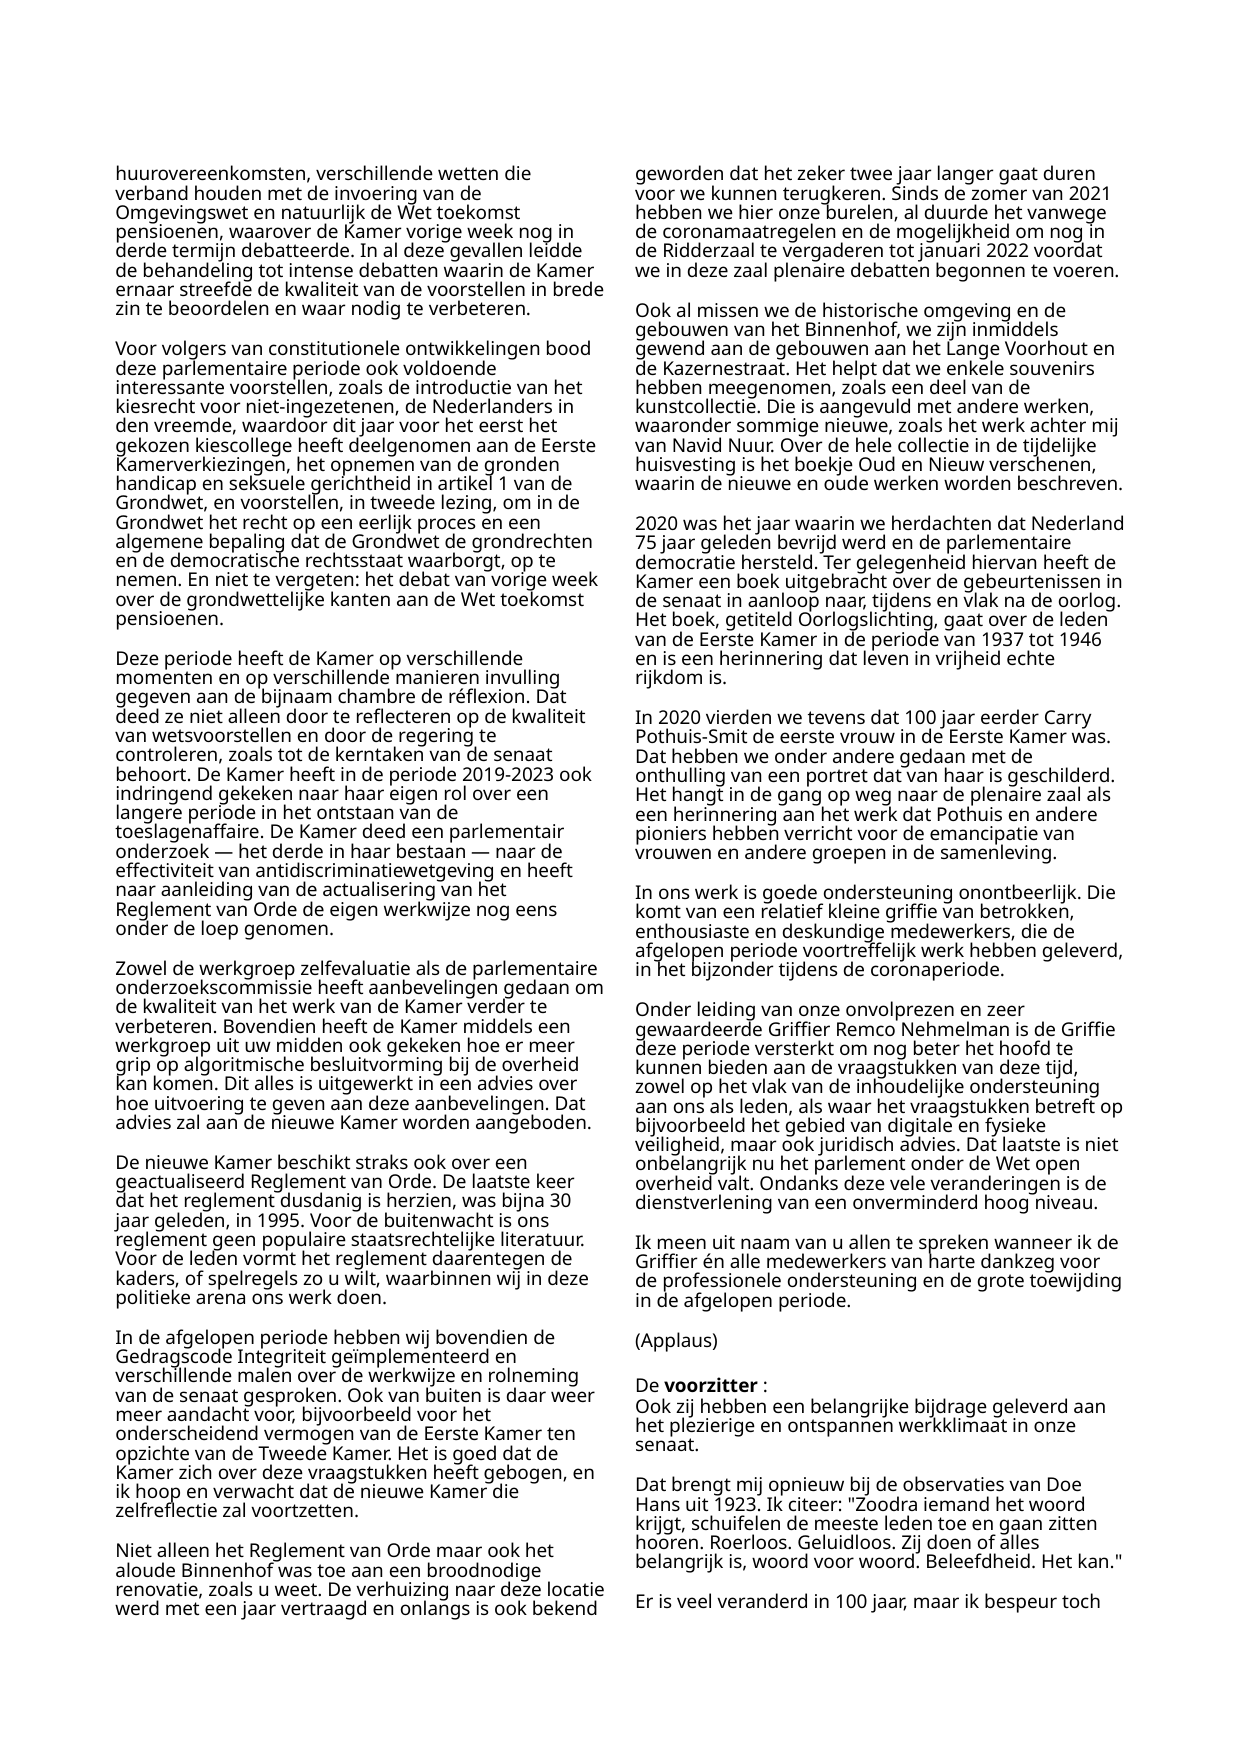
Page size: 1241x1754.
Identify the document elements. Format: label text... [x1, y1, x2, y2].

text Ook al missen we de historische omgeving en de gebouwen van het Binnenhof, we zijn inmiddels gewend aan de gebouwen aan het Lange Voorhout en de Kazernestraat. Het helpt dat we enkele souvenirs hebben meegenomen, zoals een deel van de kunstcollectie. Die is aangevuld met andere werken, waaronder sommige nieuwe, zoals het werk achter mij van Navid Nuur. Over de hele collectie in de tijdelijke huisvesting is het boekje Oud en Nieuw verschenen, waarin de nieuwe en oude werken worden beschreven. [635, 302, 1125, 494]
text In de afgelopen periode hebben wij bovendien de Gedragscode Integriteit geïmplementeerd en verschillende malen over de werkwijze en rolneming van de senaat gesproken. Ook van buiten is daar weer meer aandacht voor, bijvoorbeeld voor het onderscheidend vermogen van de Eerste Kamer ten opzichte van de Tweede Kamer. Het is goed dat de Kamer zich over deze vraagstukken heeft gebogen, en ik hoop en verwacht dat de nieuwe Kamer die zelfreflectie zal voortzetten. [115, 1329, 605, 1522]
text Deze periode heeft de Kamer op verschillende momenten en op verschillende manieren invulling gegeven aan de bijnaam chambre de réflexion. Dat deed ze niet alleen door te reflecteren op de kwaliteit van wetsvoorstellen en door de regering te controleren, zoals tot de kerntaken van de senaat behoort. De Kamer heeft in de periode 2019-2023 ook indringend gekeken naar haar eigen rol over een langere periode in het ontstaan van de toeslagenaffaire. De Kamer deed een parlementair onderzoek — het derde in haar bestaan — naar de effectiviteit van antidiscriminatiewetgeving en heeft naar aanleiding van de actualisering van het Reglement van Orde de eigen werkwijze nog eens onder de loep genomen. [115, 650, 605, 939]
text In ons werk is goede ondersteuning onontbeerlijk. Die komt van een relatief kleine griffie van betrokken, enthousiaste en deskundige medewerkers, die de afgelopen periode voortreffelijk werk hebben geleverd, in het bijzonder tijdens de coronaperiode. [635, 884, 1125, 981]
text geworden dat het zeker twee jaar langer gaat duren voor we kunnen terugkeren. Sinds de zomer van 2021 hebben we hier onze burelen, al duurde het vanwege de coronamaatregelen en de mogelijkheid om nog in de Ridderzaal te vergaderen tot januari 2022 voordat we in deze zaal plenaire debatten begonnen te voeren. [635, 165, 1125, 281]
text In 2020 vierden we tevens dat 100 jaar eerder Carry Pothuis-Smit de eerste vrouw in de Eerste Kamer was. Dat hebben we onder andere gedaan met de onthulling van een portret dat van haar is geschilderd. Het hangt in de gang op weg naar de plenaire zaal als een herinnering aan het werk dat Pothuis en andere pioniers hebben verricht voor de emancipatie van vrouwen en andere groepen in de samenleving. [635, 709, 1125, 863]
text Er is veel veranderd in 100 jaar, maar ik bespeur toch [635, 1593, 1125, 1613]
text Ook zij hebben een belangrijke bijdrage geleverd aan het plezierige en ontspannen werkklimaat in onze senaat. [635, 1398, 1125, 1456]
text Niet alleen het Reglement van Orde maar ook het aloude Binnenhof was toe aan een broodnodige renovatie, zoals u weet. De verhuizing naar deze locatie werd met een jaar vertraagd en onlangs is ook bekend [115, 1542, 605, 1619]
text Voor volgers van constitutionele ontwikkelingen bood deze parlementaire periode ook voldoende interessante voorstellen, zoals de introductie van het kiesrecht voor niet-ingezetenen, de Nederlanders in den vreemde, waardoor dit jaar voor het eerst het gekozen kiescollege heeft deelgenomen aan de Eerste Kamerverkiezingen, het opnemen van de gronden handicap en seksuele gerichtheid in artikel 1 van de Grondwet, en voorstellen, in tweede lezing, om in de Grondwet het recht op een eerlijk proces en een algemene bepaling dat de Grondwet de grondrechten en de democratische rechtsstaat waarborgt, op te nemen. En niet te vergeten: het debat van vorige week over de grondwettelijke kanten aan de Wet toekomst pensioenen. [115, 340, 605, 629]
text Zowel de werkgroep zelfevaluatie als de parlementaire onderzoekscommissie heeft aanbevelingen gedaan om de kwaliteit van het werk van de Kamer verder te verbeteren. Bovendien heeft de Kamer middels een werkgroep uit uw midden ook gekeken hoe er meer grip op algoritmische besluitvorming bij de overheid kan komen. Dit alles is uitgewerkt in een advies over hoe uitvoering te geven aan deze aanbevelingen. Dat advies zal aan de nieuwe Kamer worden aangeboden. [115, 960, 605, 1133]
text 2020 was het jaar waarin we herdachten dat Nederland 75 jaar geleden bevrijd werd en de parlementaire democratie hersteld. Ter gelegenheid hiervan heeft de Kamer een boek uitgebracht over de gebeurtenissen in de senaat in aanloop naar, tijdens en vlak na de oorlog. Het boek, getiteld Oorlogslichting, gaat over de leden van de Eerste Kamer in de periode van 1937 tot 1946 en is een herinnering dat leven in vrijheid echte rijkdom is. [635, 515, 1125, 688]
text Ik meen uit naam van u allen te spreken wanneer ik de Griffier én alle medewerkers van harte dankzeg voor de professionele ondersteuning en de grote toewijding in de afgelopen periode. [635, 1234, 1125, 1311]
text De voorzitter : [635, 1372, 1125, 1398]
text (Applaus) [635, 1332, 1125, 1351]
text De nieuwe Kamer beschikt straks ook over een geactualiseerd Reglement van Orde. De laatste keer dat het reglement dusdanig is herzien, was bijna 30 jaar geleden, in 1995. Voor de buitenwacht is ons reglement geen populaire staatsrechtelijke literatuur. Voor de leden vormt het reglement daarentegen de kaders, of spelregels zo u wilt, waarbinnen wij in deze politieke arena ons werk doen. [115, 1154, 605, 1308]
text Dat brengt mij opnieuw bij de observaties van Doe Hans uit 1923. Ik citeer: "Zoodra iemand het woord krijgt, schuifelen de meeste leden toe en gaan zitten hooren. Roerloos. Geluidloos. Zij doen of alles belangrijk is, woord voor woord. Beleefdheid. Het kan." [635, 1476, 1125, 1573]
text huurovereenkomsten, verschillende wetten die verband houden met de invoering van de Omgevingswet en natuurlijk de Wet toekomst pensioenen, waarover de Kamer vorige week nog in derde termijn debatteerde. In al deze gevallen leidde de behandeling tot intense debatten waarin de Kamer ernaar streefde de kwaliteit van de voorstellen in brede zin te beoordelen en waar nodig te verbeteren. [115, 165, 605, 319]
text Onder leiding van onze onvolprezen en zeer gewaardeerde Griffier Remco Nehmelman is de Griffie deze periode versterkt om nog beter het hoofd te kunnen bieden aan de vraagstukken van deze tijd, zowel op het vlak van de inhoudelijke ondersteuning aan ons als leden, als waar het vraagstukken betreft op bijvoorbeeld het gebied van digitale en fysieke veiligheid, maar ook juridisch advies. Dat laatste is niet onbelangrijk nu het parlement onder de Wet open overheid valt. Ondanks deze vele veranderingen is de dienstverlening van een onverminderd hoog niveau. [635, 1001, 1125, 1213]
